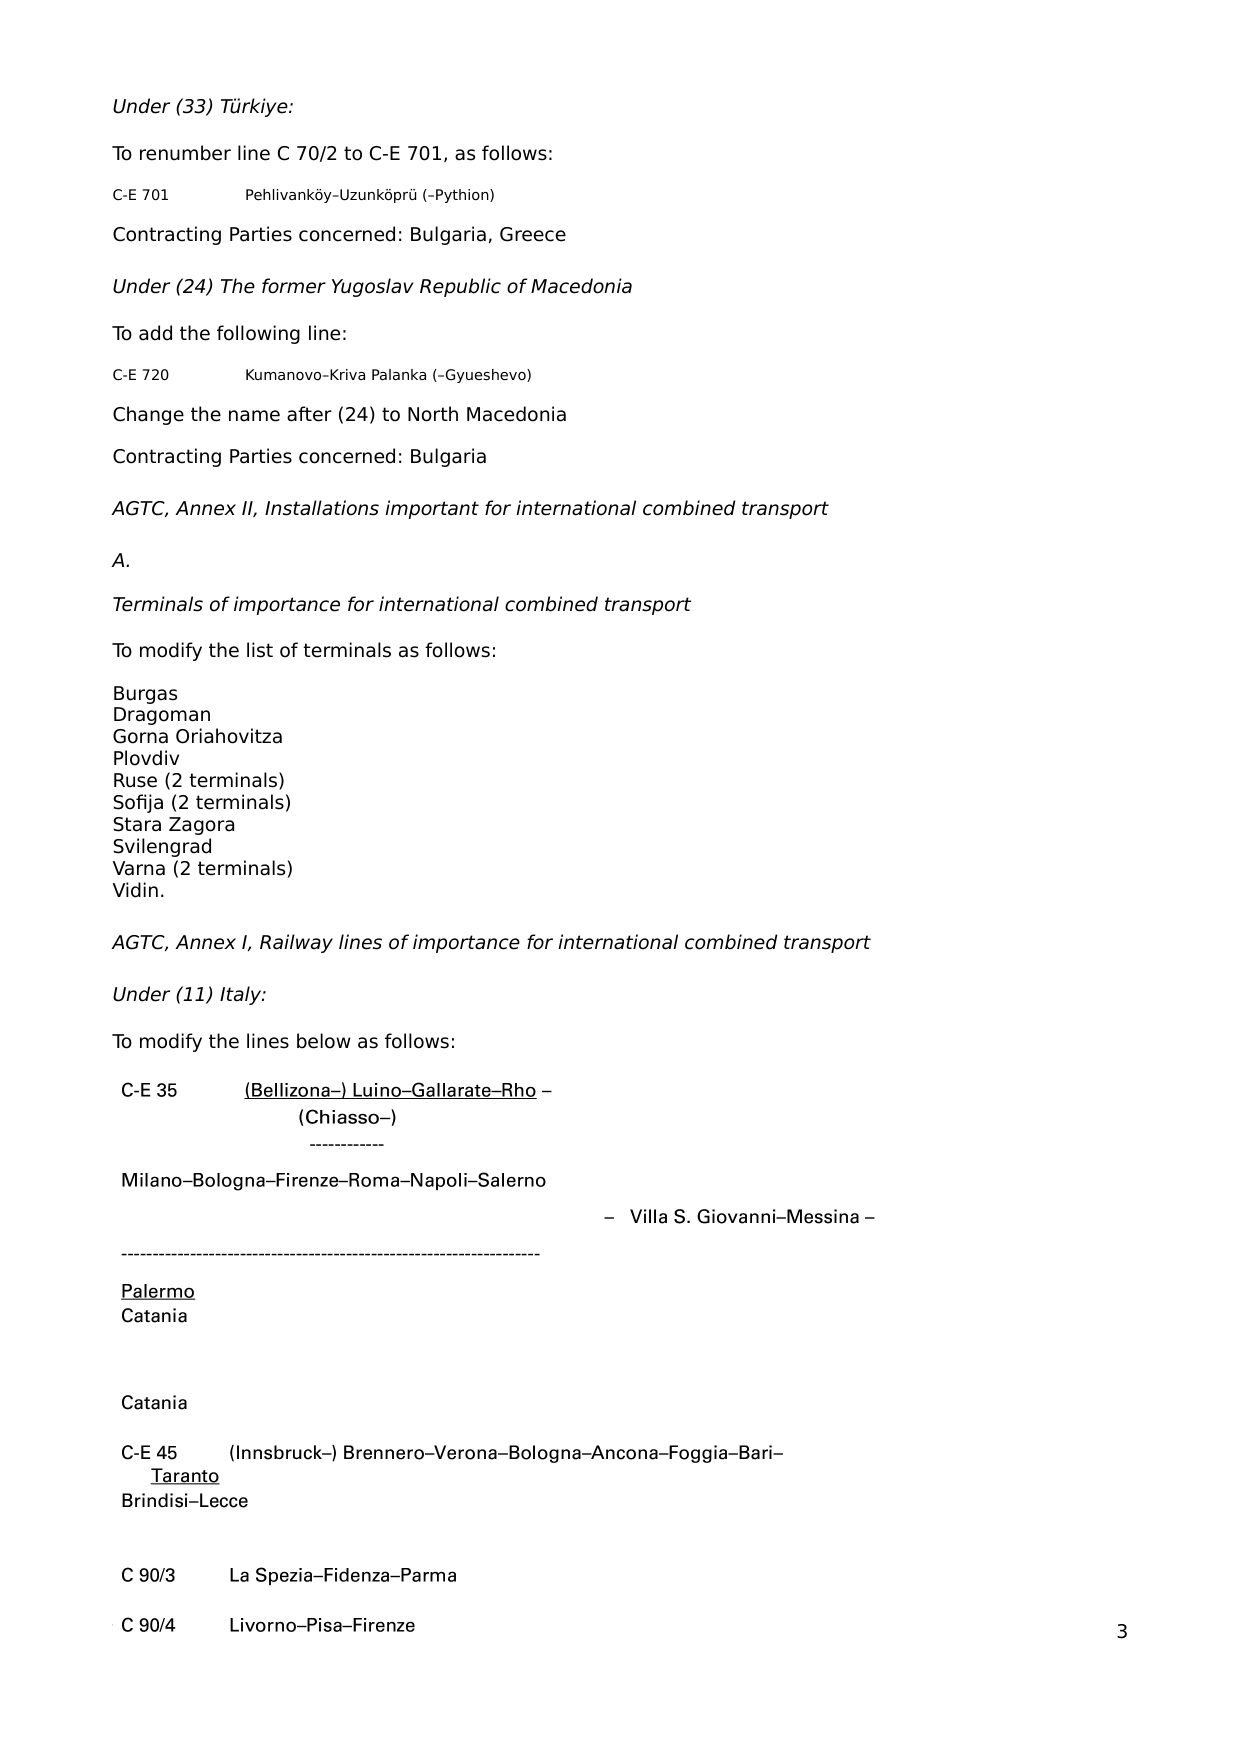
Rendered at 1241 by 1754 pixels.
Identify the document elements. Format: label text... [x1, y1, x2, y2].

text Stara Zagora [112, 814, 1128, 836]
subtitle Under (11) Italy: [112, 984, 1128, 1006]
text Sofija (2 terminals) [112, 792, 1128, 814]
subtitle A. Terminals of importance for international combined transport [112, 549, 1128, 615]
text To add the following line: [112, 323, 1128, 345]
text Vidin. [112, 880, 1128, 902]
text Varna (2 terminals) [112, 858, 1128, 880]
text Contracting Parties concerned: Bulgaria [112, 446, 1128, 467]
table_header C-E 701 [112, 187, 239, 204]
subtitle Under (24) The former Yugoslav Republic of Macedonia [112, 276, 1128, 298]
subtitle AGTC, Annex II, Installations important for international combined transport [112, 497, 1128, 519]
text To modify the lines below as follows: [112, 1031, 1128, 1053]
text Dragoman [112, 704, 1128, 726]
text Change the name after (24) to North Macedonia [112, 403, 1128, 426]
text To modify the list of terminals as follows: [112, 640, 1128, 662]
table_header C-E 720 [112, 367, 239, 383]
subtitle Under (33) Türkiye: [112, 96, 1128, 118]
subtitle AGTC, Annex I, Railway lines of importance for international combined transport [112, 932, 1128, 954]
table_header Pehlivanköy–Uzunköprü (–Pythion) [239, 187, 1128, 204]
text Burgas [112, 682, 1128, 704]
text Contracting Parties concerned: Bulgaria, Greece [112, 224, 1128, 246]
text Ruse (2 terminals) [112, 770, 1128, 792]
text Svilengrad [112, 836, 1128, 858]
text Plovdiv [112, 748, 1128, 770]
text To renumber line C 70/2 to C-E 701, as follows: [112, 143, 1128, 165]
table_header Kumanovo–Kriva Palanka (–Gyueshevo) [239, 367, 1128, 383]
text Gorna Oriahovitza [112, 726, 1128, 748]
picture [112, 1073, 886, 1646]
